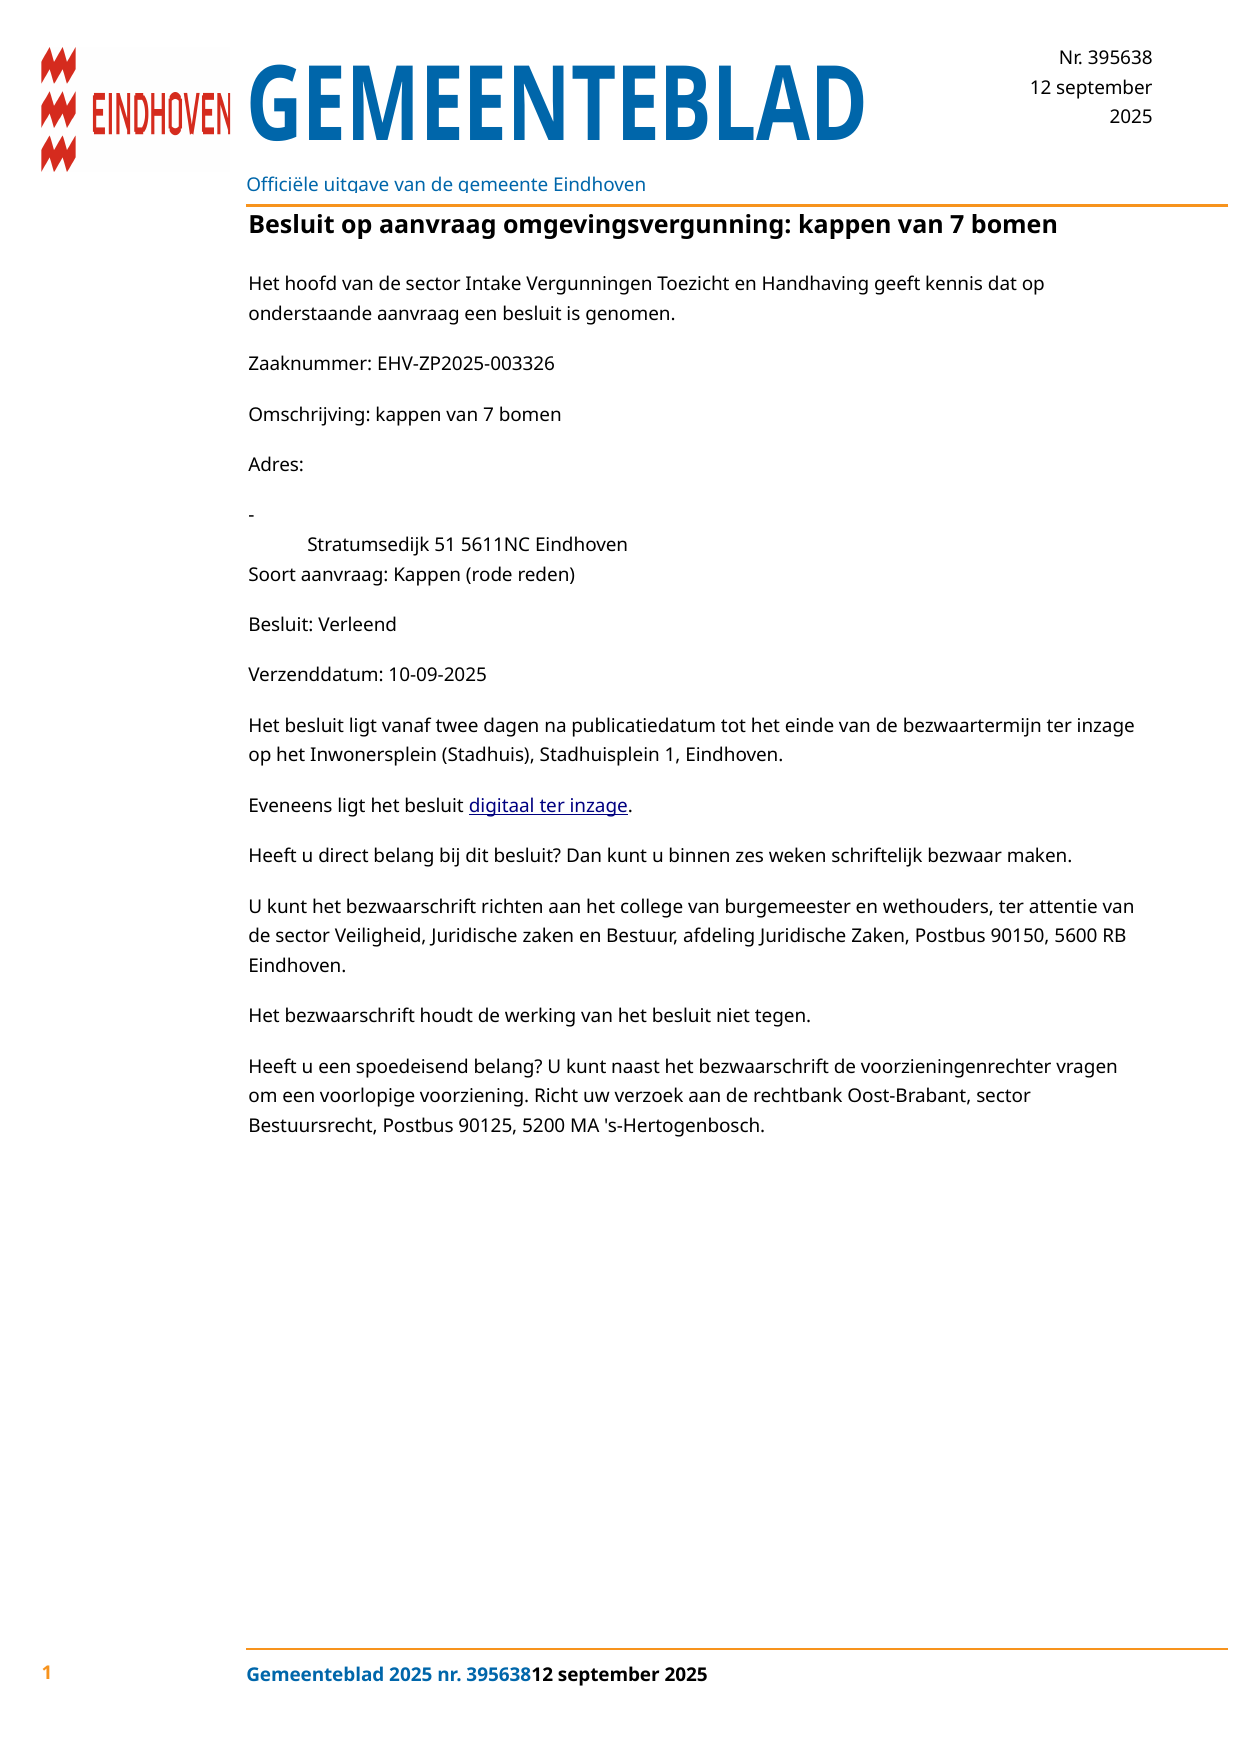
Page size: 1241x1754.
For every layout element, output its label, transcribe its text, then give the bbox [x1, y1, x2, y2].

text Heeft u een spoedeisend belang? U kunt naast het bezwaarschrift de voorzieningenrechter vragen om een voorlopige voorziening. Richt uw verzoek aan de rechtbank Oost-Brabant, sector Bestuursrecht, Postbus 90125, 5200 MA 's-Hertogenbosch. [248, 1053, 1152, 1138]
text U kunt het bezwaarschrift richten aan het college van burgemeester en wethouders, ter attentie van de sector Veiligheid, Juridische zaken en Bestuur, afdeling Juridische Zaken, Postbus 90150, 5600 RB Eindhoven. [248, 893, 1152, 978]
text Verzenddatum: 10-09-2025 [248, 662, 1152, 687]
text Besluit: Verleend [248, 611, 1152, 637]
picture [41, 47, 231, 172]
text Het bezwaarschrift houdt de werking van het besluit niet tegen. [248, 1002, 1152, 1028]
text Adres: [248, 451, 1152, 477]
text Heeft u direct belang bij dit besluit? Dan kunt u binnen zes weken schriftelijk bezwaar maken. [248, 842, 1152, 868]
text Omschrijving: kappen van 7 bomen [248, 401, 1152, 426]
text Het hoofd van de sector Intake Vergunningen Toezicht en Handhaving geeft kennis dat op onderstaande aanvraag een besluit is genomen. [248, 270, 1152, 326]
text Soort aanvraag: Kappen (rode reden) [248, 561, 1152, 586]
text Zaaknummer: EHV-ZP2025-003326 [248, 350, 1152, 376]
text Besluit op aanvraag omgevingsvergunning: kappen van 7 bomen [248, 207, 1152, 241]
text Eveneens ligt het besluit digitaal ter inzage. [248, 792, 1152, 818]
list Stratumsedijk 51 5611NC Eindhoven [248, 531, 1152, 557]
text Het besluit ligt vanaf twee dagen na publicatiedatum tot het einde van de bezwaartermijn ter inzage op het Inwonersplein (Stadhuis), Stadhuisplein 1, Eindhoven. [248, 712, 1152, 767]
